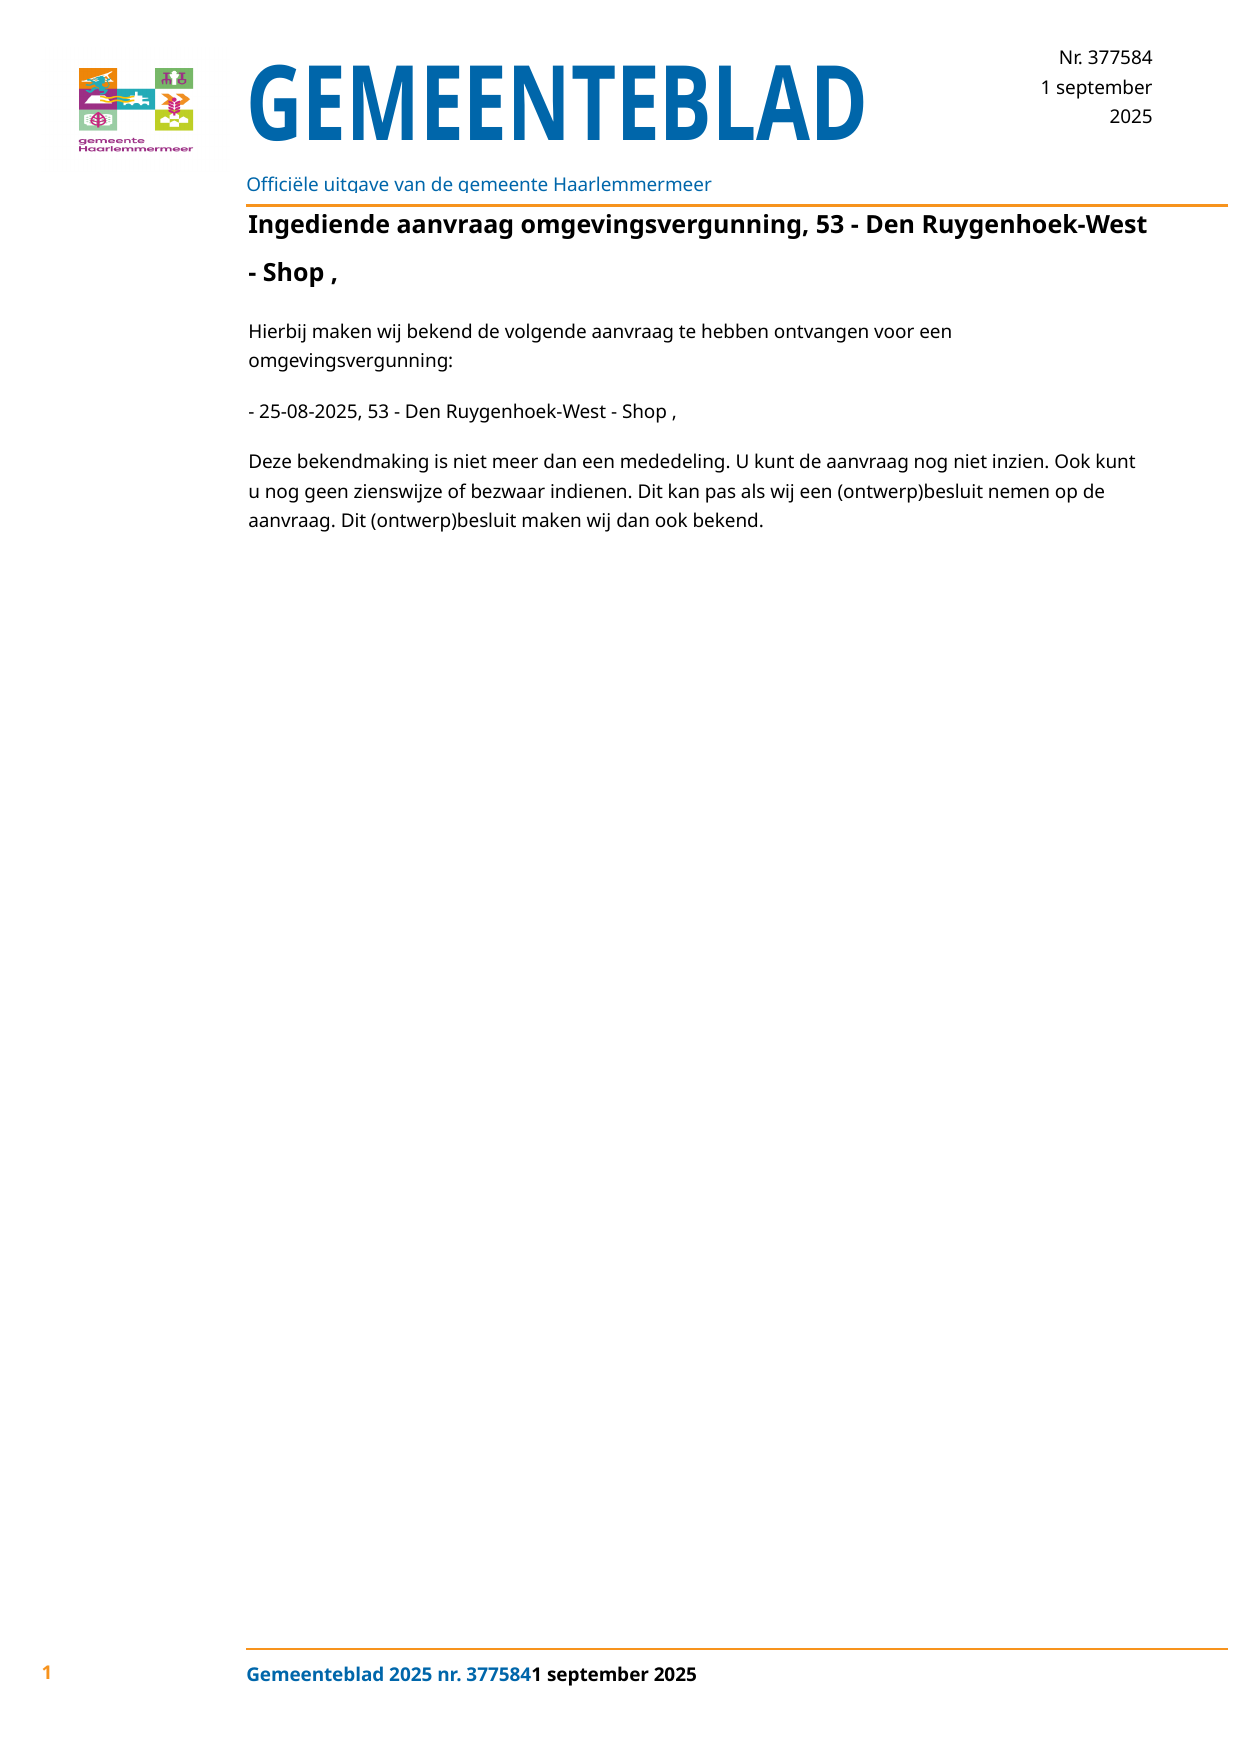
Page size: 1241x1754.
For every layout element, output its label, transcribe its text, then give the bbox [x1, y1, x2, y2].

text Hierbij maken wij bekend de volgende aanvraag te hebben ontvangen voor een omgevingsvergunning: [248, 318, 1152, 373]
text Deze bekendmaking is niet meer dan een mededeling. U kunt de aanvraag nog niet inzien. Ook kunt u nog geen zienswijze of bezwaar indienen. Dit kan pas als wij een (ontwerp)besluit nemen op de aanvraag. Dit (ontwerp)besluit maken wij dan ook bekend. [248, 448, 1152, 533]
picture [41, 47, 231, 172]
text Ingediende aanvraag omgevingsvergunning, 53 - Den Ruygenhoek-West - Shop , [248, 207, 1152, 288]
text - 25-08-2025, 53 - Den Ruygenhoek-West - Shop , [248, 398, 1152, 424]
